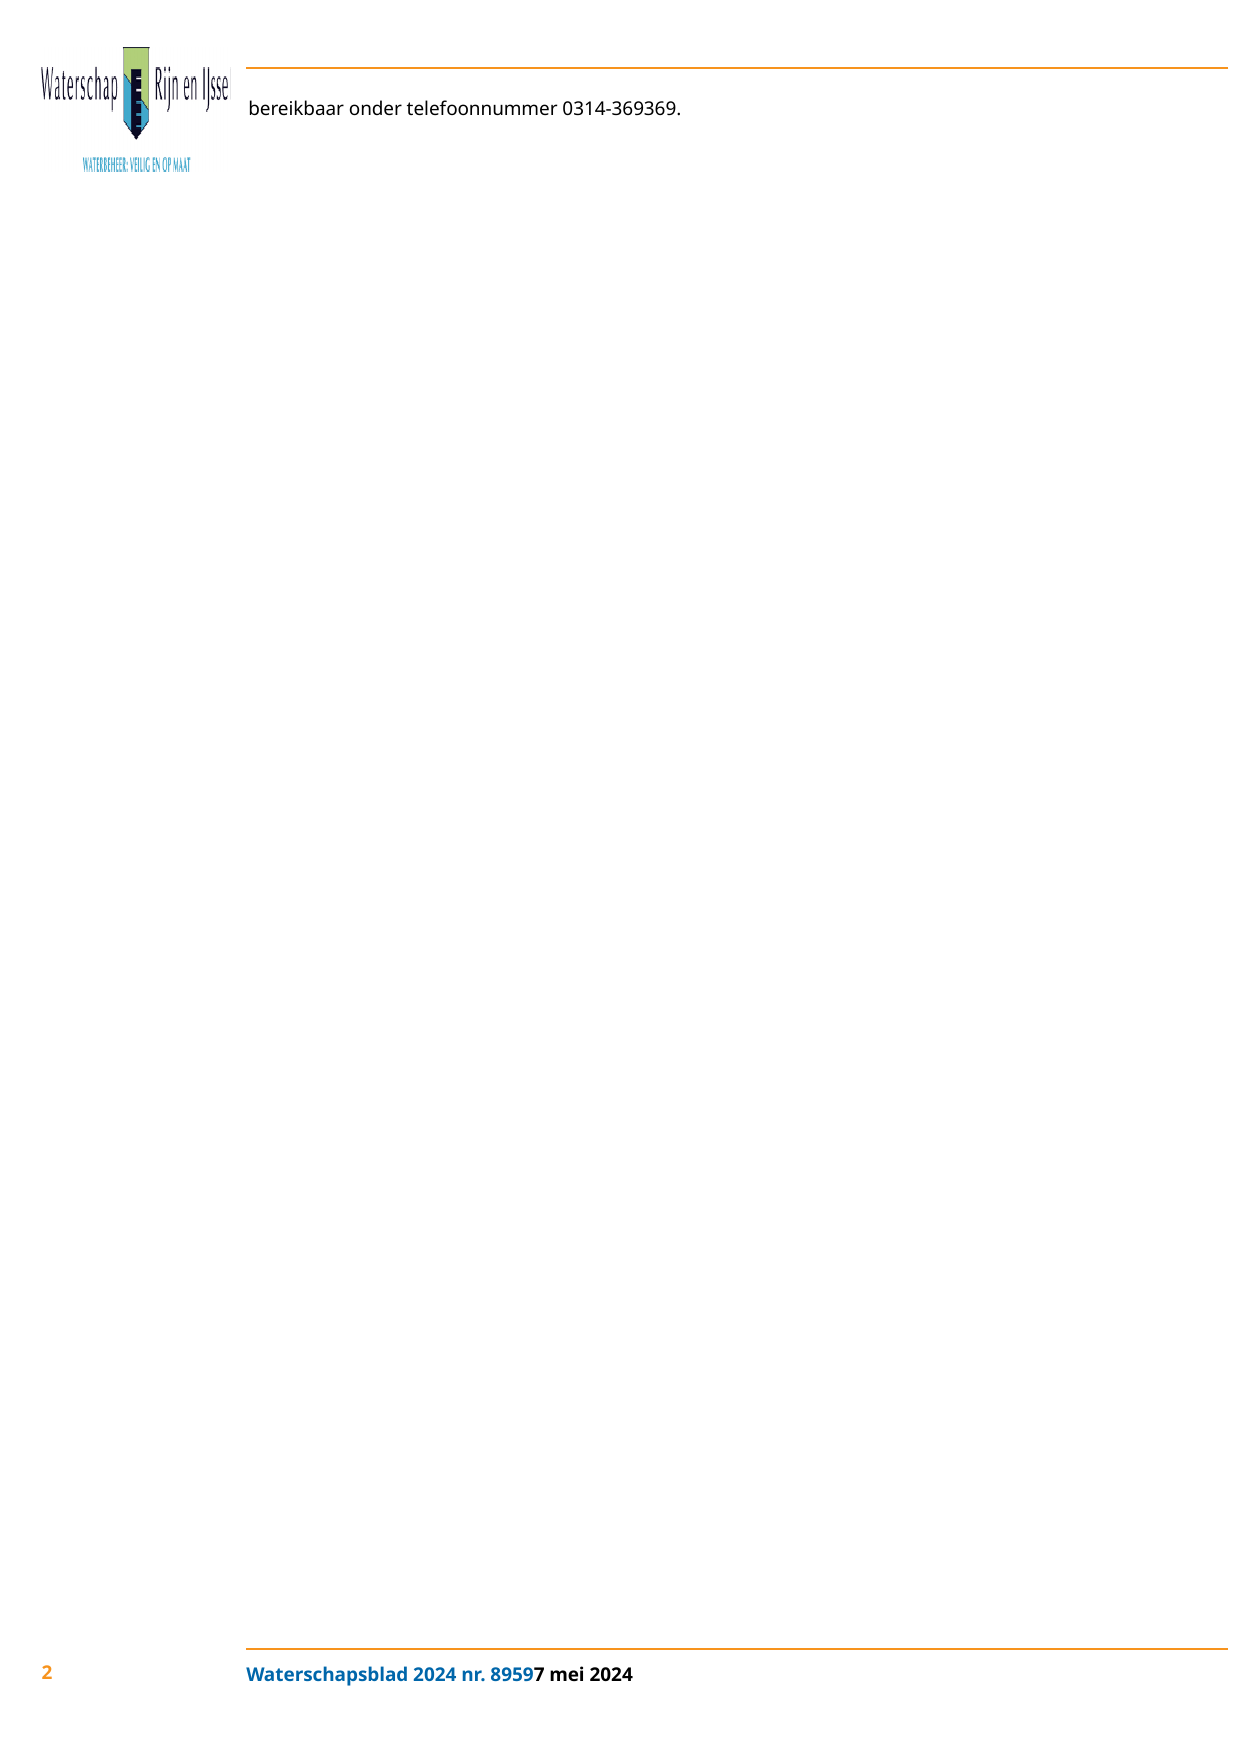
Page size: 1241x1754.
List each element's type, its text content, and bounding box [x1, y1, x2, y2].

picture [41, 47, 231, 172]
text bereikbaar onder telefoonnummer 0314-369369. [248, 95, 1152, 121]
